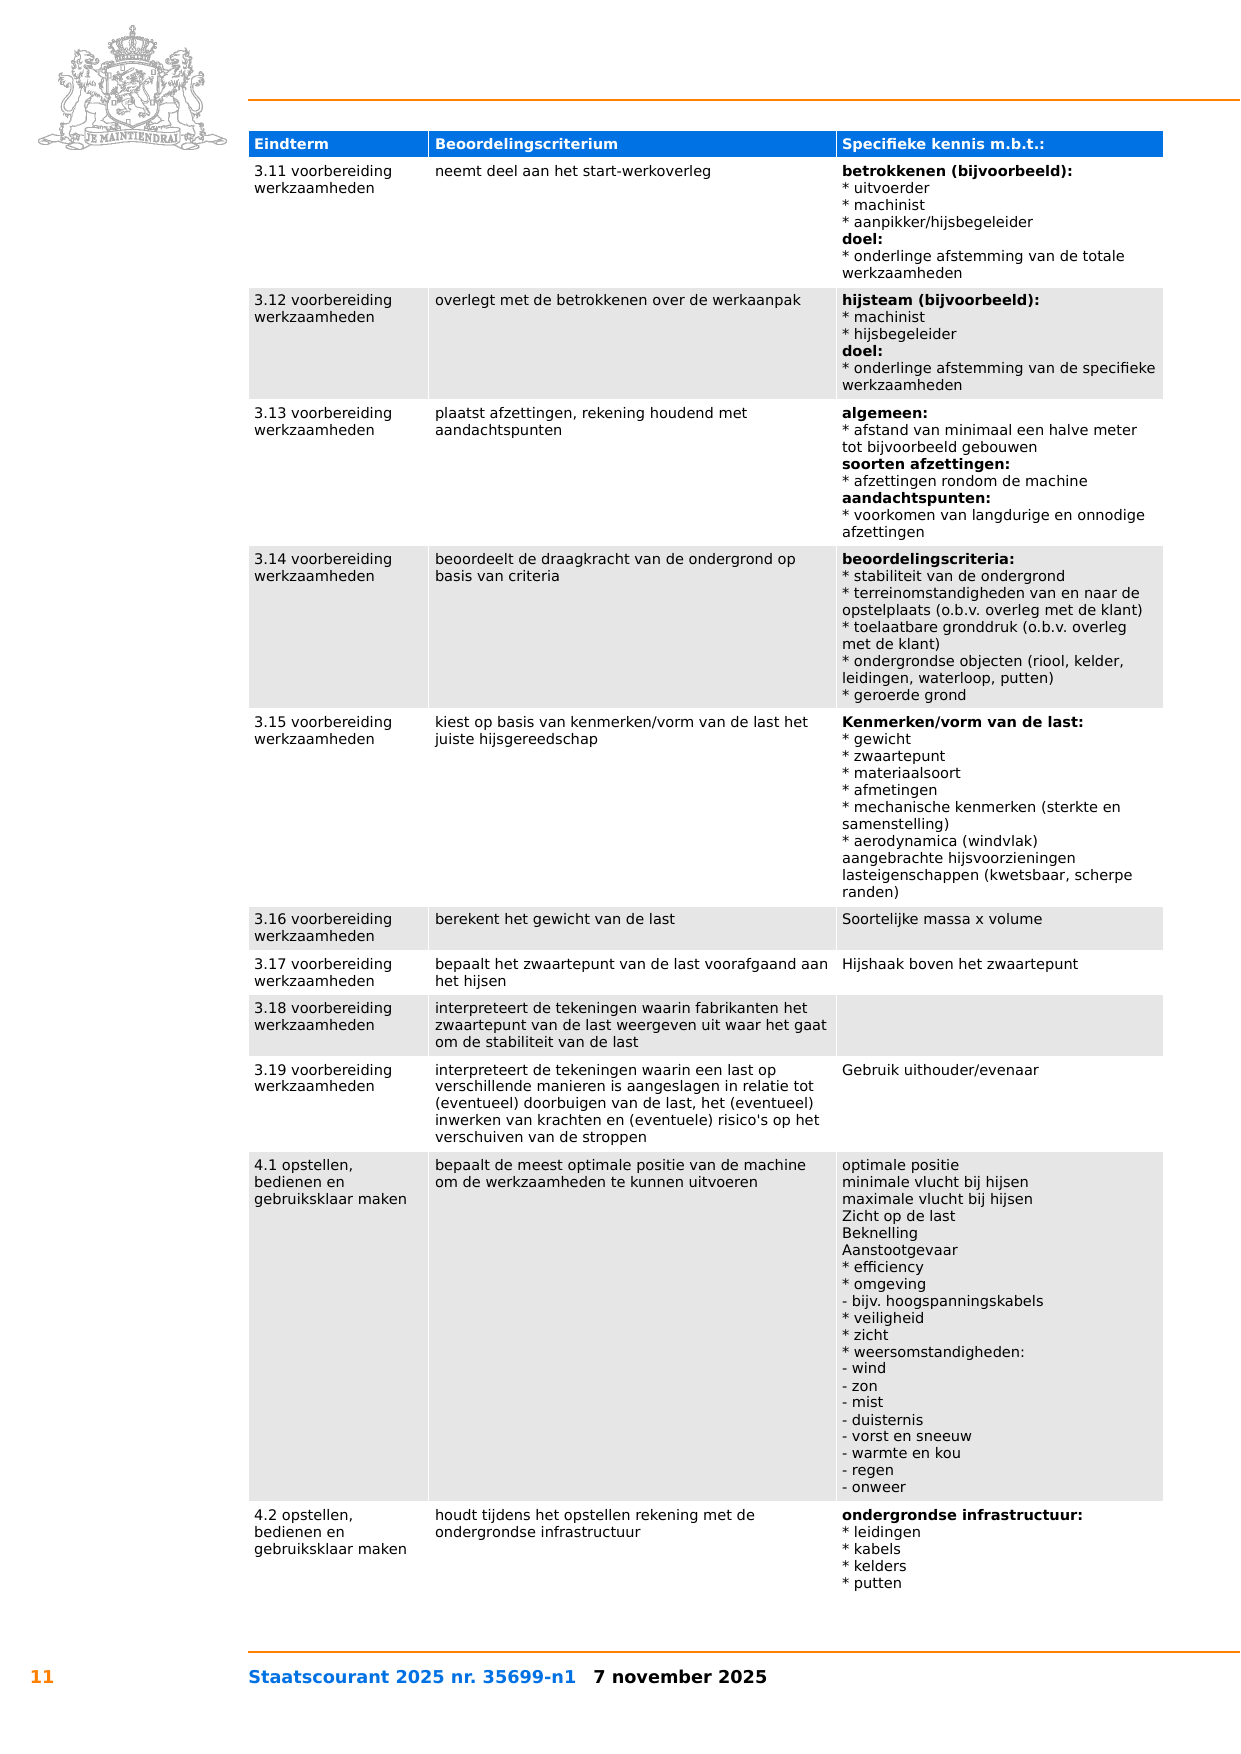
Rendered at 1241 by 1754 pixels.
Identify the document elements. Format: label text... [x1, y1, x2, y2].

table_cell houdt tijdens het opstellen rekening met de ondergrondse infrastructuur [429, 1502, 836, 1596]
table_cell interpreteert de tekeningen waarin fabrikanten het zwaartepunt van de last weergeven uit waar het gaat om de stabiliteit van de last [429, 995, 836, 1056]
table_cell bepaalt de meest optimale positie van de machine om de werkzaamheden te kunnen uitvoeren [429, 1152, 836, 1501]
table_cell interpreteert de tekeningen waarin een last op verschillende manieren is aangeslagen in relatie tot (eventueel) doorbuigen van de last, het (eventueel) inwerken van krachten en (eventuele) risico's op het verschuiven van de stroppen [429, 1057, 836, 1151]
table_header Beoordelingscriterium [429, 131, 836, 157]
table_cell betrokkenen (bijvoorbeeld): * uitvoerder * machinist * aanpikker/hijsbegeleider doel: * onderlinge afstemming van de totale werkzaamheden [837, 158, 1163, 287]
table_cell Soortelijke massa x volume [837, 907, 1163, 950]
table_cell 3.17 voorbereiding werkzaamheden [249, 951, 428, 994]
table_cell optimale positie minimale vlucht bij hijsen maximale vlucht bij hijsen Zicht op de last Beknelling Aanstootgevaar * efficiency * omgeving - bijv. hoogspanningskabels * veiligheid * zicht * weersomstandigheden: - wind - zon - mist - duisternis - vorst en sneeuw - warmte en kou - regen - onweer [837, 1152, 1163, 1501]
table_cell 4.2 opstellen, bedienen en gebruiksklaar maken [249, 1502, 428, 1596]
table_cell ondergrondse infrastructuur: * leidingen * kabels * kelders * putten [837, 1502, 1163, 1596]
table_cell Kenmerken/vorm van de last: * gewicht * zwaartepunt * materiaalsoort * afmetingen * mechanische kenmerken (sterkte en samenstelling) * aerodynamica (windvlak) aangebrachte hijsvoorzieningen lasteigenschappen (kwetsbaar, scherpe randen) [837, 709, 1163, 906]
table_cell Gebruik uithouder/evenaar [837, 1057, 1163, 1151]
table_cell 3.15 voorbereiding werkzaamheden [249, 709, 428, 906]
table_cell Hijshaak boven het zwaartepunt [837, 951, 1163, 994]
table_cell 3.16 voorbereiding werkzaamheden [249, 907, 428, 950]
table_header Specifieke kennis m.b.t.: [837, 131, 1163, 157]
table_cell neemt deel aan het start-werkoverleg [429, 158, 836, 287]
table_cell 3.18 voorbereiding werkzaamheden [249, 995, 428, 1056]
table_cell overlegt met de betrokkenen over de werkaanpak [429, 288, 836, 399]
table_cell berekent het gewicht van de last [429, 907, 836, 950]
table_cell algemeen: * afstand van minimaal een halve meter tot bijvoorbeeld gebouwen soorten afzettingen: * afzettingen rondom de machine aandachtspunten: * voorkomen van langdurige en onnodige afzettingen [837, 400, 1163, 545]
table_cell 4.1 opstellen, bedienen en gebruiksklaar maken [249, 1152, 428, 1501]
table_cell hijsteam (bijvoorbeeld): * machinist * hijsbegeleider doel: * onderlinge afstemming van de specifieke werkzaamheden [837, 288, 1163, 399]
table_cell 3.19 voorbereiding werkzaamheden [249, 1057, 428, 1151]
table_header Eindterm [249, 131, 428, 157]
picture [38, 25, 227, 150]
table_cell 3.12 voorbereiding werkzaamheden [249, 288, 428, 399]
table_cell plaatst afzettingen, rekening houdend met aandachtspunten [429, 400, 836, 545]
table_cell 3.13 voorbereiding werkzaamheden [249, 400, 428, 545]
table_cell [837, 995, 1163, 1056]
table_cell 3.11 voorbereiding werkzaamheden [249, 158, 428, 287]
table_cell kiest op basis van kenmerken/vorm van de last het juiste hijsgereedschap [429, 709, 836, 906]
table_cell bepaalt het zwaartepunt van de last voorafgaand aan het hijsen [429, 951, 836, 994]
table_cell beoordelingscriteria: * stabiliteit van de ondergrond * terreinomstandigheden van en naar de opstelplaats (o.b.v. overleg met de klant) * toelaatbare gronddruk (o.b.v. overleg met de klant) * ondergrondse objecten (riool, kelder, leidingen, waterloop, putten) * geroerde grond [837, 546, 1163, 708]
table_cell 3.14 voorbereiding werkzaamheden [249, 546, 428, 708]
table_cell beoordeelt de draagkracht van de ondergrond op basis van criteria [429, 546, 836, 708]
